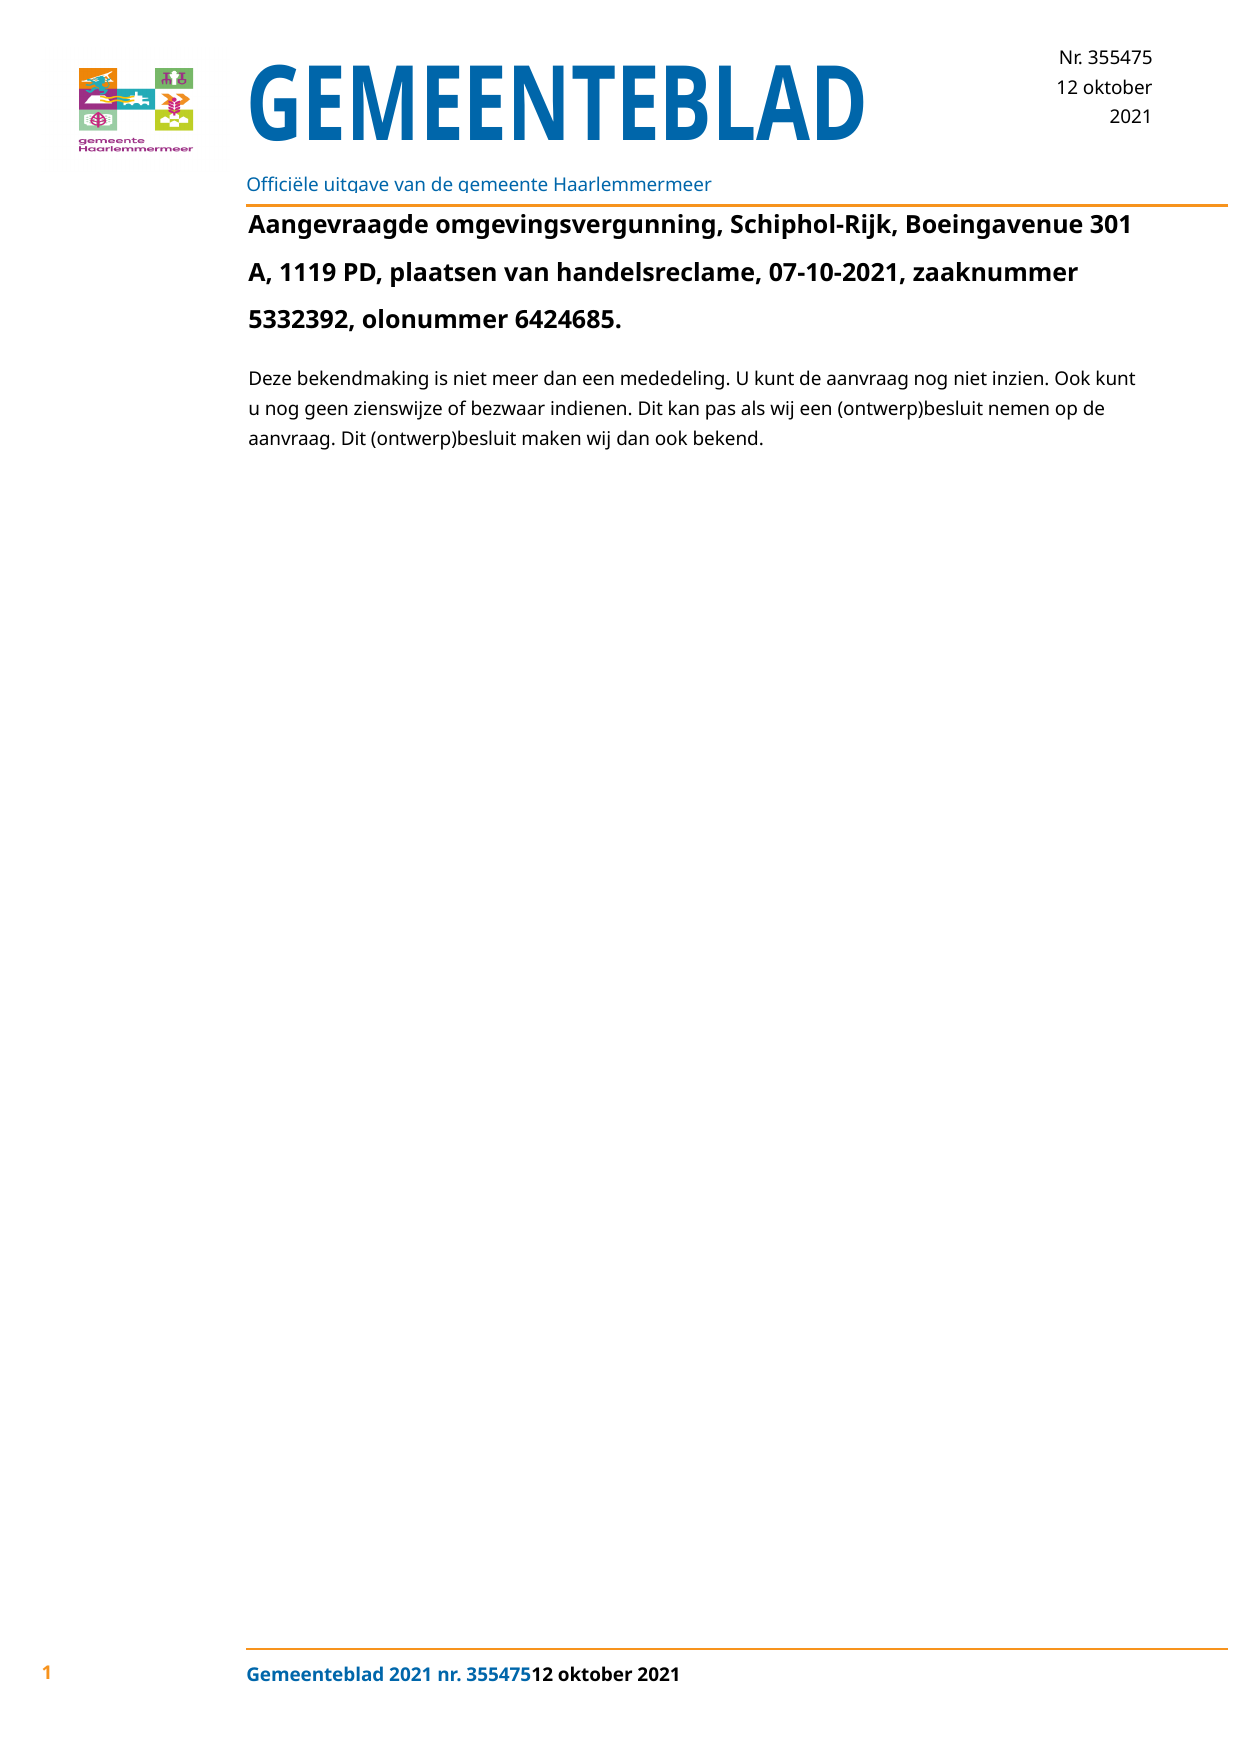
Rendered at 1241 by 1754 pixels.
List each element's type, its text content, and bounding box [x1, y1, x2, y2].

text Deze bekendmaking is niet meer dan een mededeling. U kunt de aanvraag nog niet inzien. Ook kunt u nog geen zienswijze of bezwaar indienen. Dit kan pas als wij een (ontwerp)besluit nemen op de aanvraag. Dit (ontwerp)besluit maken wij dan ook bekend. [248, 366, 1152, 450]
text Aangevraagde omgevingsvergunning, Schiphol-Rijk, Boeingavenue 301 A, 1119 PD, plaatsen van handelsreclame, 07-10-2021, zaaknummer 5332392, olonummer 6424685. [248, 207, 1152, 336]
picture [41, 47, 231, 172]
